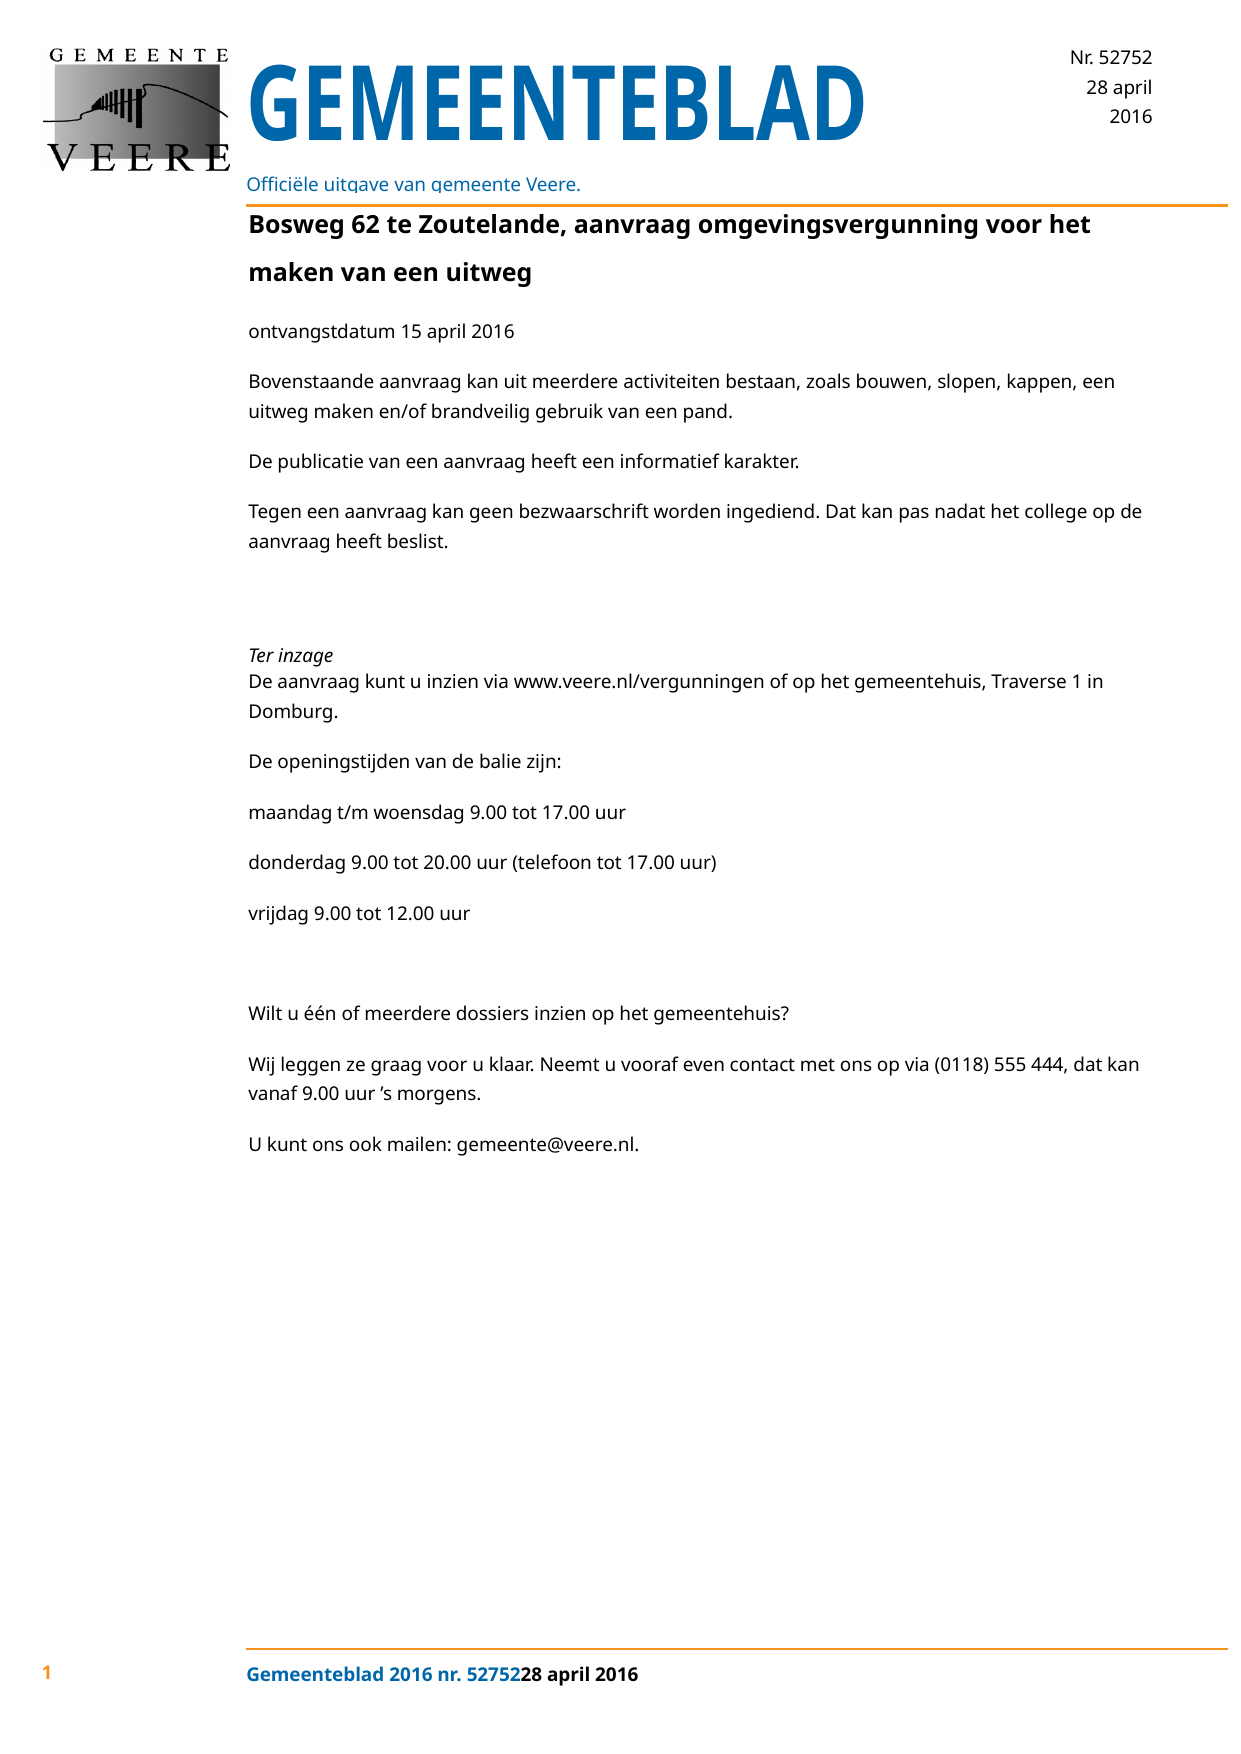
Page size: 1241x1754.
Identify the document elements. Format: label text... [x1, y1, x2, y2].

text De aanvraag kunt u inzien via www.veere.nl/vergunningen of op het gemeentehuis, Traverse 1 in Domburg. [248, 668, 1152, 724]
text De publicatie van een aanvraag heeft een informatief karakter. [248, 448, 1152, 474]
text U kunt ons ook mailen: gemeente@veere.nl. [248, 1131, 1152, 1157]
text Bosweg 62 te Zoutelande, aanvraag omgevingsvergunning voor het maken van een uitweg [248, 207, 1152, 288]
text donderdag 9.00 tot 20.00 uur (telefoon tot 17.00 uur) [248, 849, 1152, 875]
text Tegen een aanvraag kan geen bezwaarschrift worden ingediend. Dat kan pas nadat het college op de aanvraag heeft beslist. [248, 499, 1152, 554]
text Bovenstaande aanvraag kan uit meerdere activiteiten bestaan, zoals bouwen, slopen, kappen, een uitweg maken en/of brandveilig gebruik van een pand. [248, 368, 1152, 424]
text De openingstijden van de balie zijn: [248, 748, 1152, 774]
text Wij leggen ze graag voor u klaar. Neemt u vooraf even contact met ons op via (0118) 555 444, dat kan vanaf 9.00 uur ’s morgens. [248, 1051, 1152, 1106]
text ontvangstdatum 15 april 2016 [248, 318, 1152, 344]
text vrijdag 9.00 tot 12.00 uur [248, 900, 1152, 925]
text maandag t/m woensdag 9.00 tot 17.00 uur [248, 799, 1152, 824]
text Wilt u één of meerdere dossiers inzien op het gemeentehuis? [248, 1001, 1152, 1026]
picture [41, 47, 231, 172]
text Ter inzage [248, 643, 1152, 668]
